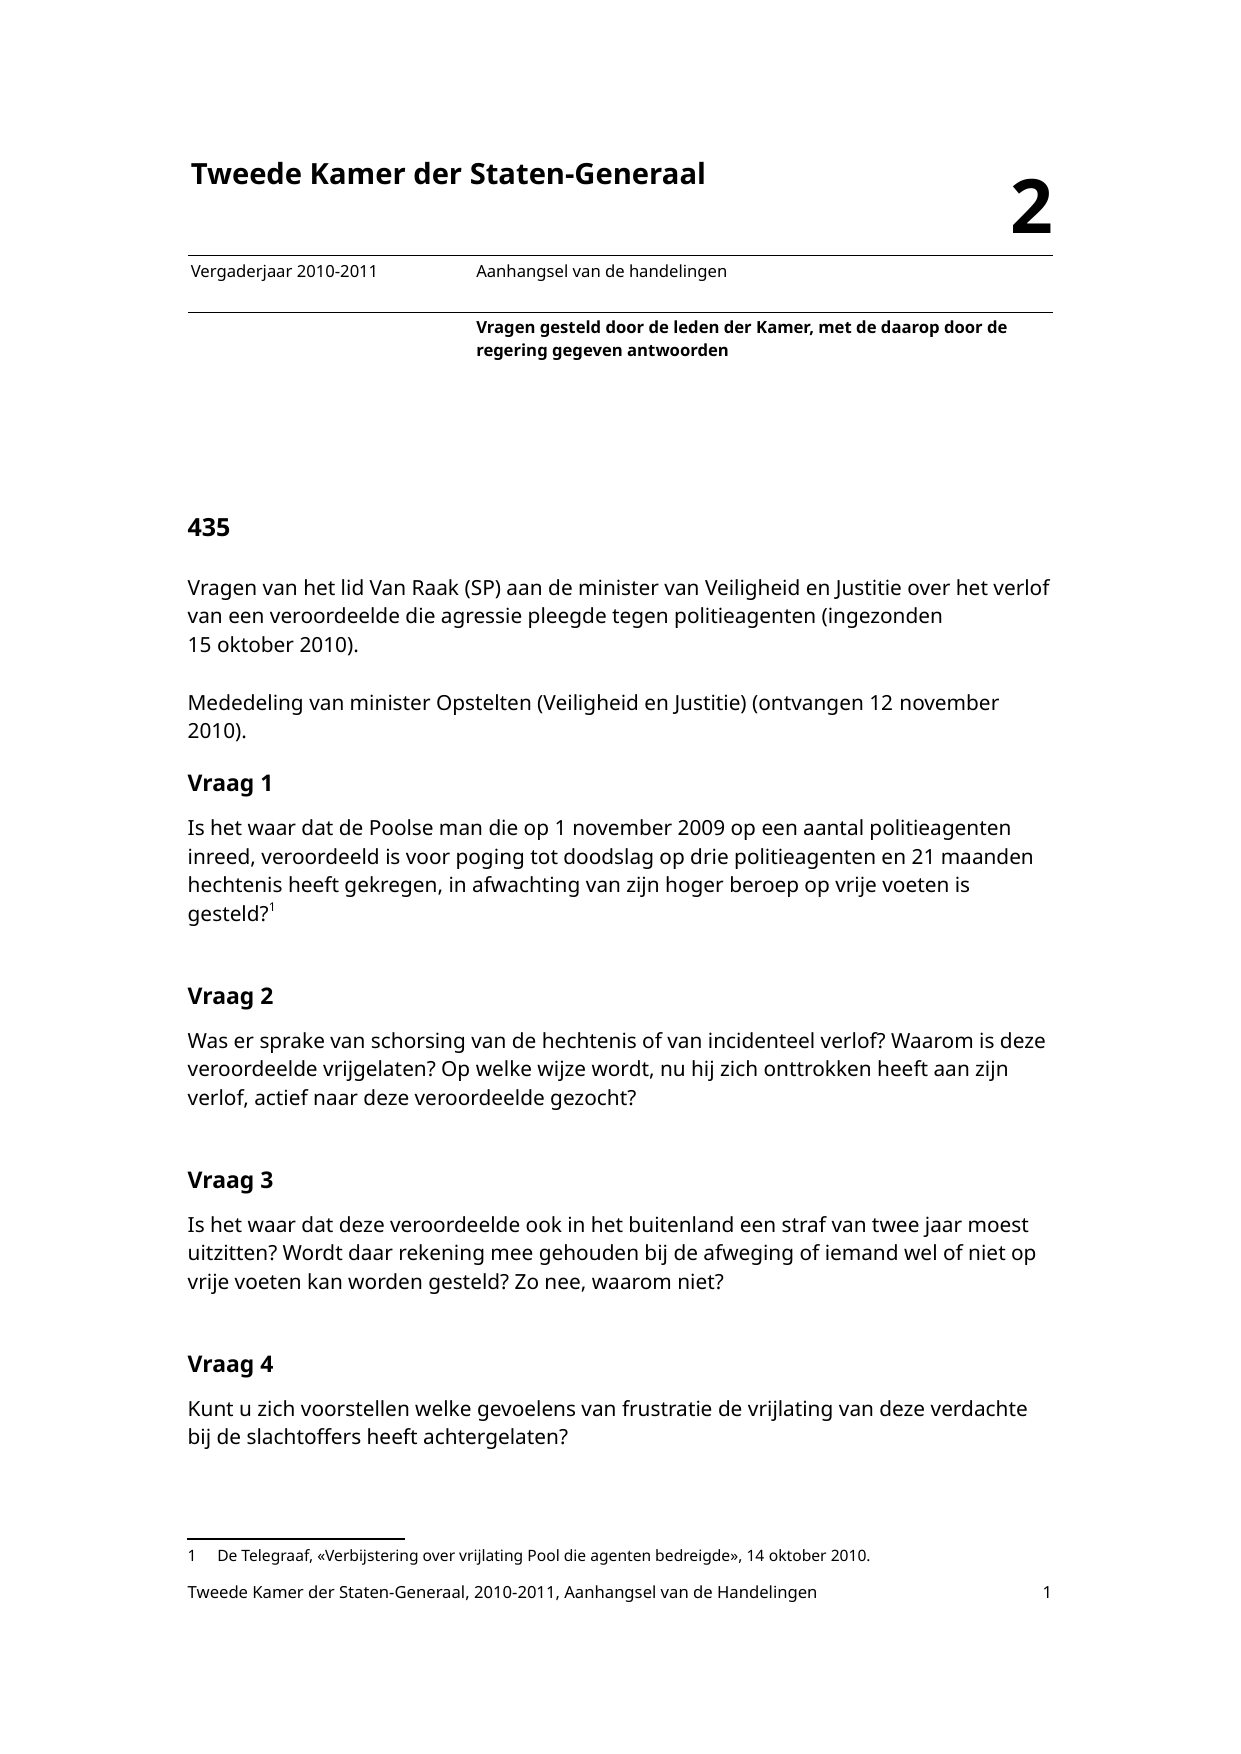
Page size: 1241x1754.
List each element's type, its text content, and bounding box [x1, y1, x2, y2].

text Vragen van het lid Van Raak (SP) aan de minister van Veiligheid en Justitie over het verlof van een veroordeelde die agressie pleegde tegen politieagenten (ingezonden 15 oktober 2010). [187, 573, 1053, 658]
text Was er sprake van schorsing van de hechtenis of van incidenteel verlof? Waarom is deze veroordeelde vrijgelaten? Op welke wijze wordt, nu hij zich onttrokken heeft aan zijn verlof, actief naar deze veroordeelde gezocht? [187, 1026, 1053, 1111]
subtitle Vraag 3 [187, 1164, 1053, 1195]
table_cell Vergaderjaar 2010-2011 [188, 256, 473, 312]
text Is het waar dat de Poolse man die op 1 november 2009 op een aantal politieagenten inreed, veroordeeld is voor poging tot doodslag op drie politieagenten en 21 maanden hechtenis heeft gekregen, in afwachting van zijn hoger beroep op vrije voeten is gesteld? [187, 813, 1053, 927]
text Is het waar dat deze veroordeelde ook in het buitenland een straf van twee jaar moest uitzitten? Wordt daar rekening mee gehouden bij de afweging of iemand wel of niet op vrije voeten kan worden gesteld? Zo nee, waarom niet? [187, 1210, 1053, 1295]
table_header 2 [880, 150, 1053, 255]
table_header Tweede Kamer der Staten-Generaal [188, 150, 879, 255]
text Mededeling van minister Opstelten (Veiligheid en Justitie) (ontvangen 12 november 2010). [187, 688, 1053, 745]
text Kunt u zich voorstellen welke gevoelens van frustratie de vrijlating van deze verdachte bij de slachtoffers heeft achtergelaten? [187, 1394, 1053, 1451]
text 435 [187, 509, 1053, 543]
text De Telegraaf, «Verbijstering over vrijlating Pool die agenten bedreigde», 14 oktober 2010. [187, 1509, 1053, 1566]
table_cell Vragen gesteld door de leden der Kamer, met de daarop door de regering gegeven antwoorden [473, 313, 1053, 361]
subtitle Vraag 4 [187, 1348, 1053, 1379]
table_cell [188, 313, 473, 361]
table_cell Aanhangsel van de handelingen [473, 256, 1053, 312]
subtitle Vraag 2 [187, 980, 1053, 1011]
subtitle Vraag 1 [187, 767, 1053, 798]
